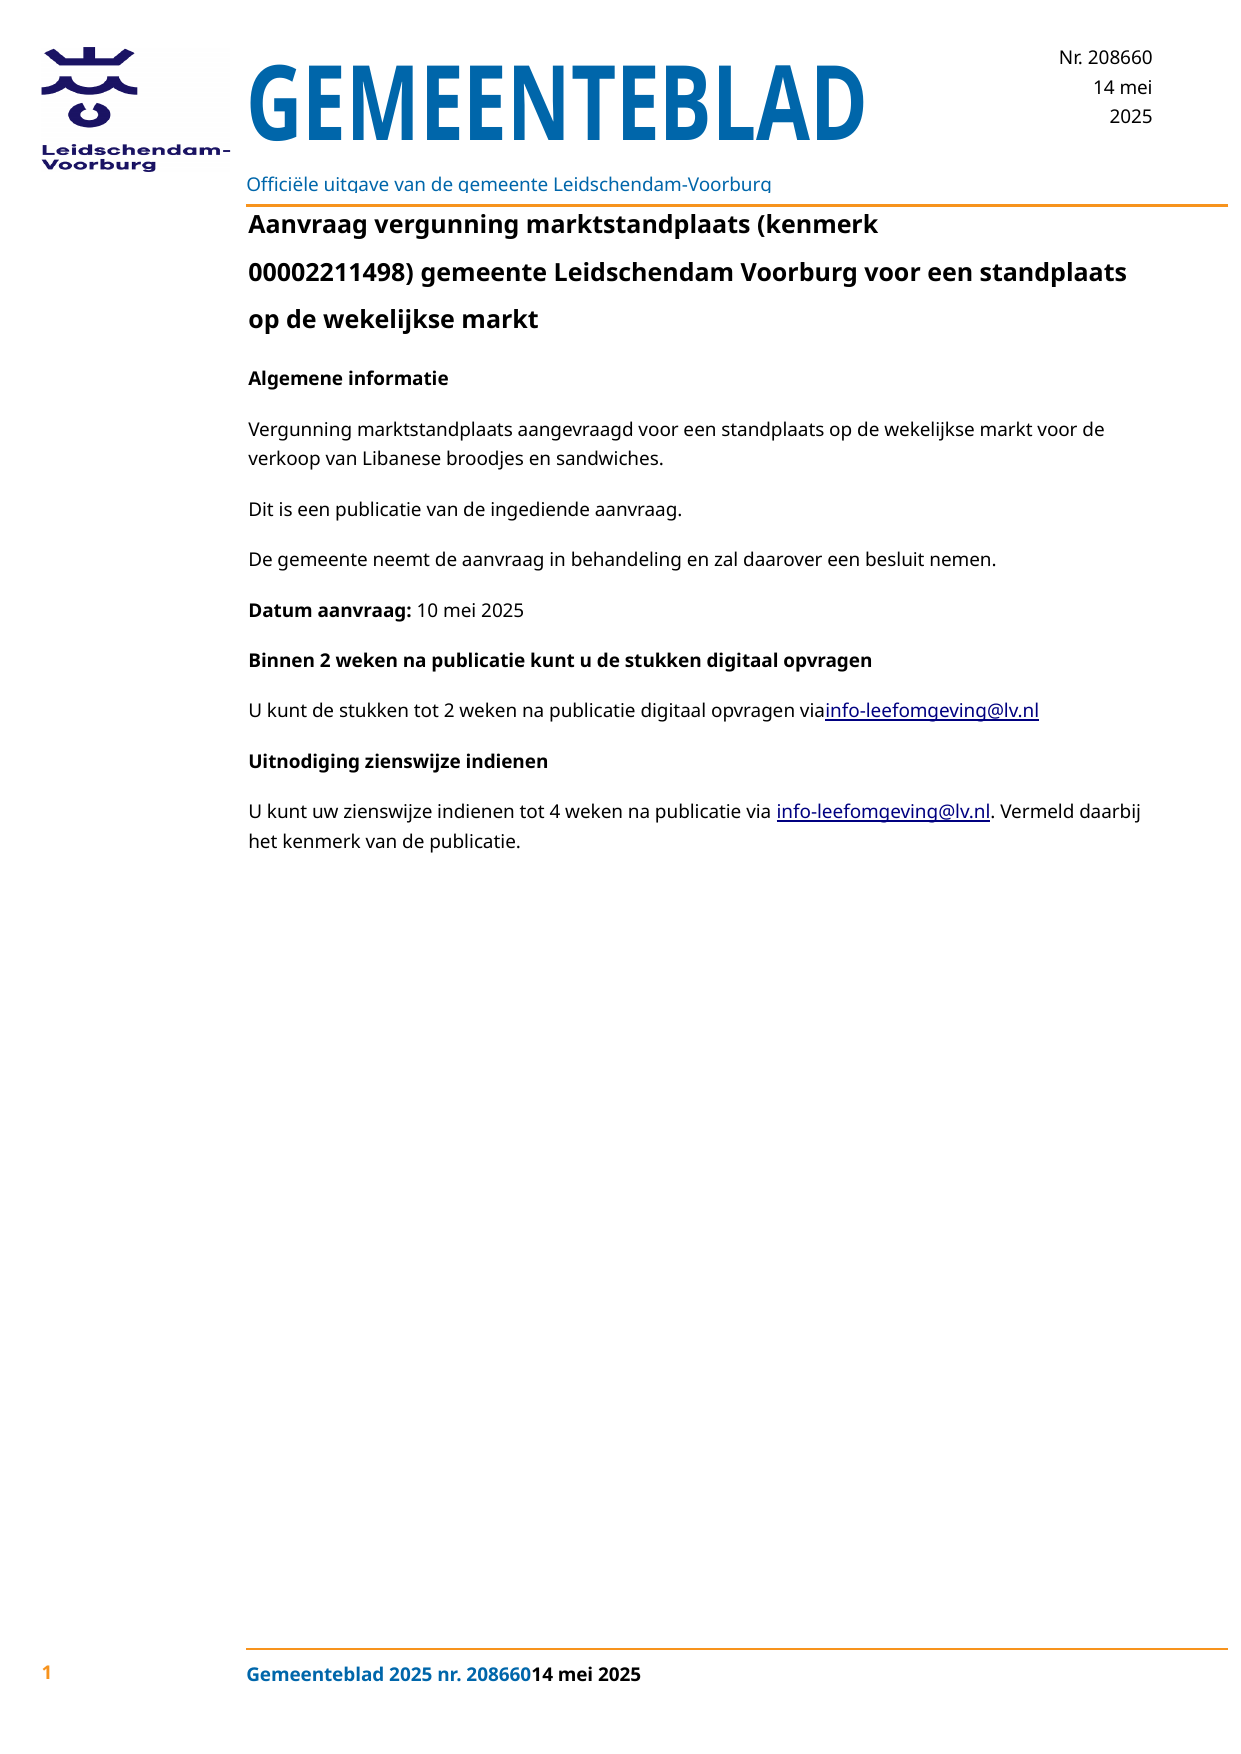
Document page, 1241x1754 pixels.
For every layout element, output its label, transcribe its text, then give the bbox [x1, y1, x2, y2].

text Dit is een publicatie van de ingediende aanvraag. [248, 496, 1152, 522]
text Binnen 2 weken na publicatie kunt u de stukken digitaal opvragen [248, 647, 1152, 673]
text Algemene informatie [248, 366, 1152, 391]
text Vergunning marktstandplaats aangevraagd voor een standplaats op de wekelijkse markt voor de verkoop van Libanese broodjes en sandwiches. [248, 416, 1152, 471]
text De gemeente neemt de aanvraag in behandeling en zal daarover een besluit nemen. [248, 546, 1152, 572]
text U kunt uw zienswijze indienen tot 4 weken na publicatie via info-leefomgeving@lv.nl. Vermeld daarbij het kenmerk van de publicatie. [248, 798, 1152, 854]
text Datum aanvraag: 10 mei 2025 [248, 597, 1152, 622]
picture [41, 47, 231, 172]
text Uitnodiging zienswijze indienen [248, 748, 1152, 774]
text Aanvraag vergunning marktstandplaats (kenmerk 00002211498) gemeente Leidschendam Voorburg voor een standplaats op de wekelijkse markt [248, 207, 1152, 336]
text U kunt de stukken tot 2 weken na publicatie digitaal opvragen viainfo-leefomgeving@lv.nl [248, 698, 1152, 723]
